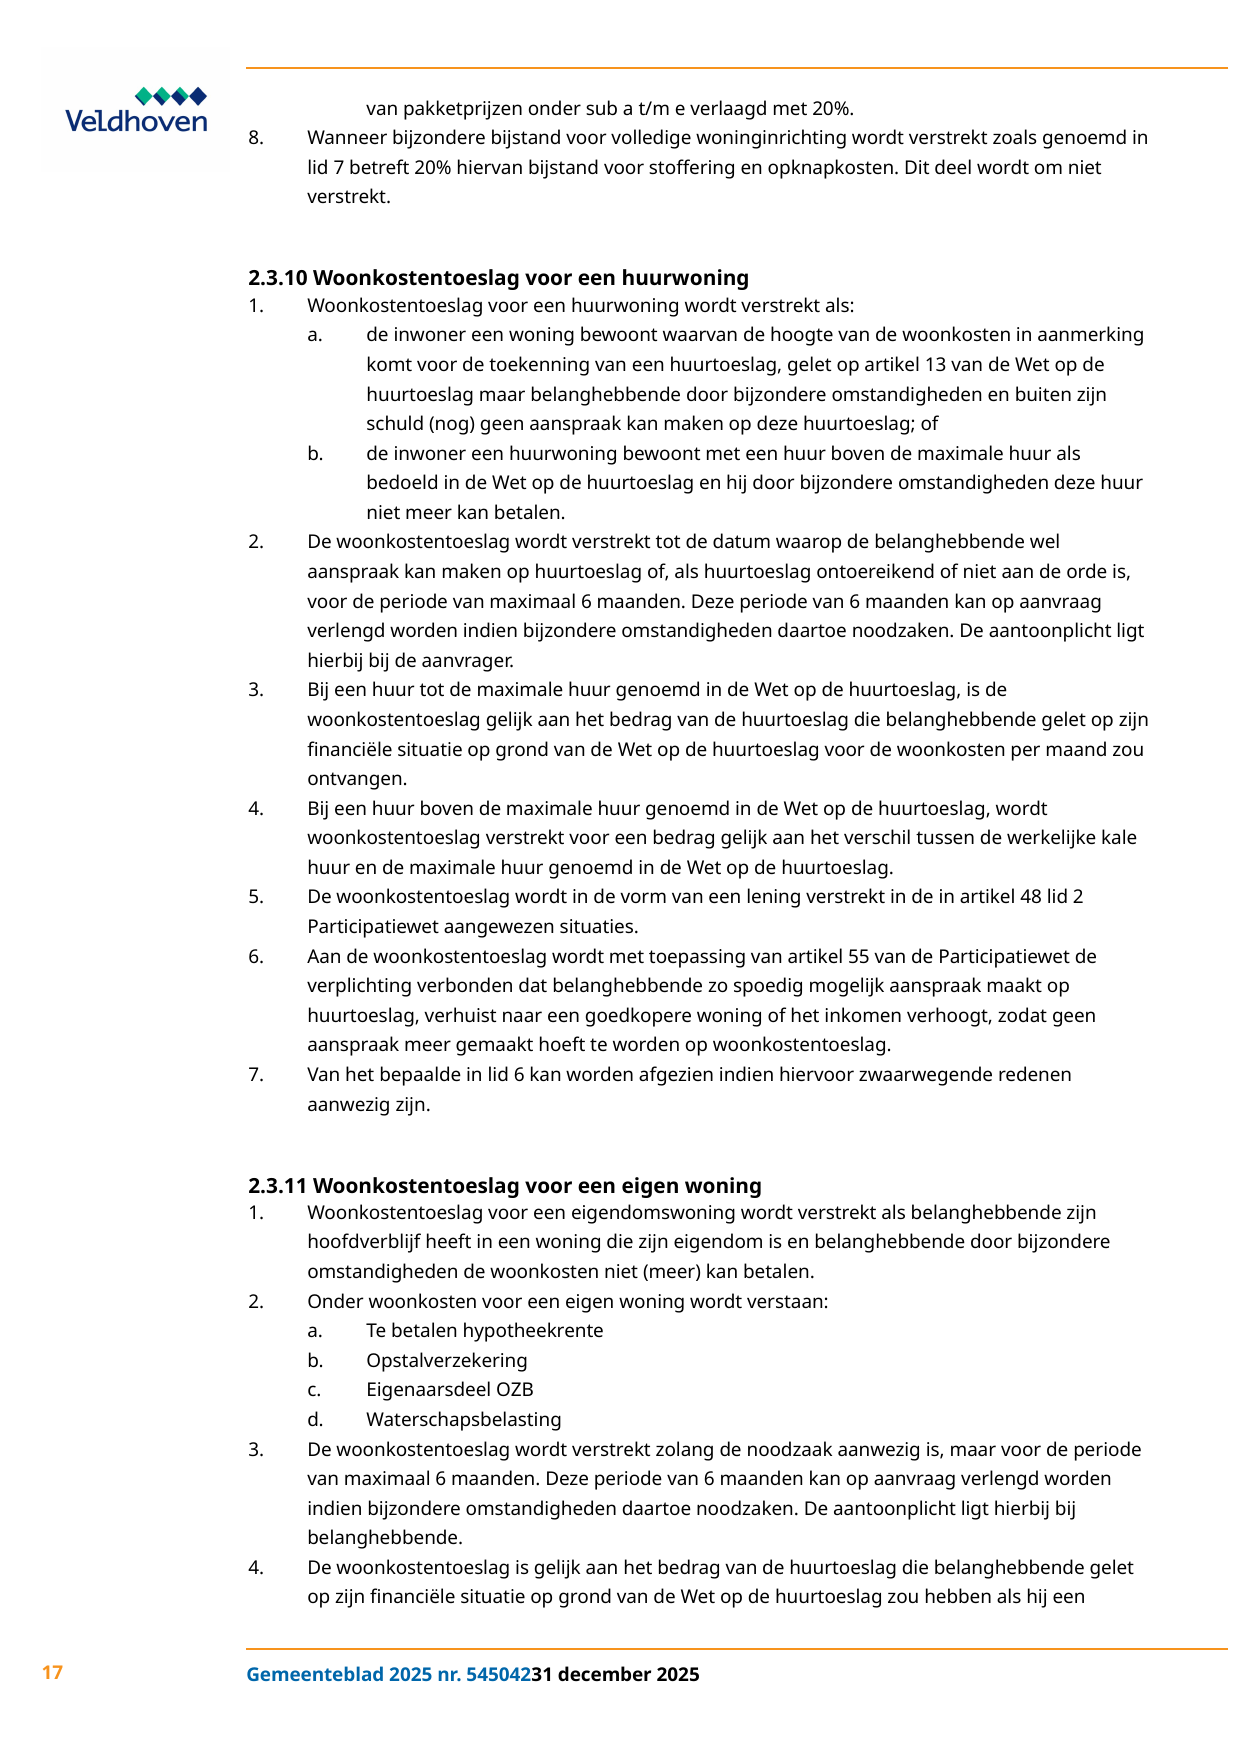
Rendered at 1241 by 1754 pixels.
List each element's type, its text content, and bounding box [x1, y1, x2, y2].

list Eigenaarsdeel OZB [307, 1377, 1152, 1402]
list Waterschapsbelasting [307, 1406, 1152, 1432]
list Woonkostentoeslag voor een huurwoning wordt verstrekt als: [248, 292, 1152, 318]
list De woonkostentoeslag wordt in de vorm van een lening verstrekt in de in artikel 48 lid 2 Participatiewet aangewezen situaties. [248, 884, 1152, 939]
list De woonkostentoeslag is gelijk aan het bedrag van de huurtoeslag die belanghebbende gelet op zijn financiële situatie op grond van de Wet op de huurtoeslag zou hebben als hij een [248, 1554, 1152, 1609]
list De woonkostentoeslag wordt verstrekt zolang de noodzaak aanwezig is, maar voor de periode van maximaal 6 maanden. Deze periode van 6 maanden kan op aanvraag verlengd worden indien bijzondere omstandigheden daartoe noodzaken. De aantoonplicht ligt hierbij bij belanghebbende. [248, 1436, 1152, 1550]
list Bij een huur tot de maximale huur genoemd in de Wet op de huurtoeslag, is de woonkostentoeslag gelijk aan het bedrag van de huurtoeslag die belanghebbende gelet op zijn financiële situatie op grond van de Wet op de huurtoeslag voor de woonkosten per maand zou ontvangen. [248, 677, 1152, 791]
list Wanneer bijzondere bijstand voor volledige woninginrichting wordt verstrekt zoals genoemd in lid 7 betreft 20% hiervan bijstand voor stoffering en opknapkosten. Dit deel wordt om niet verstrekt. [248, 124, 1152, 209]
list Bij een huur boven de maximale huur genoemd in de Wet op de huurtoeslag, wordt woonkostentoeslag verstrekt voor een bedrag gelijk aan het verschil tussen de werkelijke kale huur en de maximale huur genoemd in de Wet op de huurtoeslag. [248, 795, 1152, 880]
list Te betalen hypotheekrente [307, 1317, 1152, 1343]
list Van het bepaalde in lid 6 kan worden afgezien indien hiervoor zwaarwegende redenen aanwezig zijn. [248, 1061, 1152, 1116]
list De woonkostentoeslag wordt verstrekt tot de datum waarop de belanghebbende wel aanspraak kan maken op huurtoeslag of, als huurtoeslag ontoereikend of niet aan de orde is, voor de periode van maximaal 6 maanden. Deze periode van 6 maanden kan op aanvraag verlengd worden indien bijzondere omstandigheden daartoe noodzaken. De aantoonplicht ligt hierbij bij de aanvrager. [248, 529, 1152, 673]
list Woonkostentoeslag voor een eigendomswoning wordt verstrekt als belanghebbende zijn hoofdverblijf heeft in een woning die zijn eigendom is en belanghebbende door bijzondere omstandigheden de woonkosten niet (meer) kan betalen. [248, 1199, 1152, 1284]
list Aan de woonkostentoeslag wordt met toepassing van artikel 55 van de Participatiewet de verplichting verbonden dat belanghebbende zo spoedig mogelijk aanspraak maakt op huurtoeslag, verhuist naar een goedkopere woning of het inkomen verhoogt, zodat geen aanspraak meer gemaakt hoeft te worden op woonkostentoeslag. [248, 943, 1152, 1057]
list de inwoner een huurwoning bewoont met een huur boven de maximale huur als bedoeld in de Wet op de huurtoeslag en hij door bijzondere omstandigheden deze huur niet meer kan betalen. [307, 440, 1152, 525]
text 2.3.11 Woonkostentoeslag voor een eigen woning [248, 1171, 1152, 1199]
list Opstalverzekering [307, 1347, 1152, 1373]
picture [41, 47, 231, 172]
list van pakketprijzen onder sub a t/m e verlaagd met 20%. [307, 95, 1152, 121]
list Onder woonkosten voor een eigen woning wordt verstaan: [248, 1288, 1152, 1314]
text 2.3.10 Woonkostentoeslag voor een huurwoning [248, 263, 1152, 292]
list de inwoner een woning bewoont waarvan de hoogte van de woonkosten in aanmerking komt voor de toekenning van een huurtoeslag, gelet op artikel 13 van de Wet op de huurtoeslag maar belanghebbende door bijzondere omstandigheden en buiten zijn schuld (nog) geen aanspraak kan maken op deze huurtoeslag; of [307, 322, 1152, 436]
